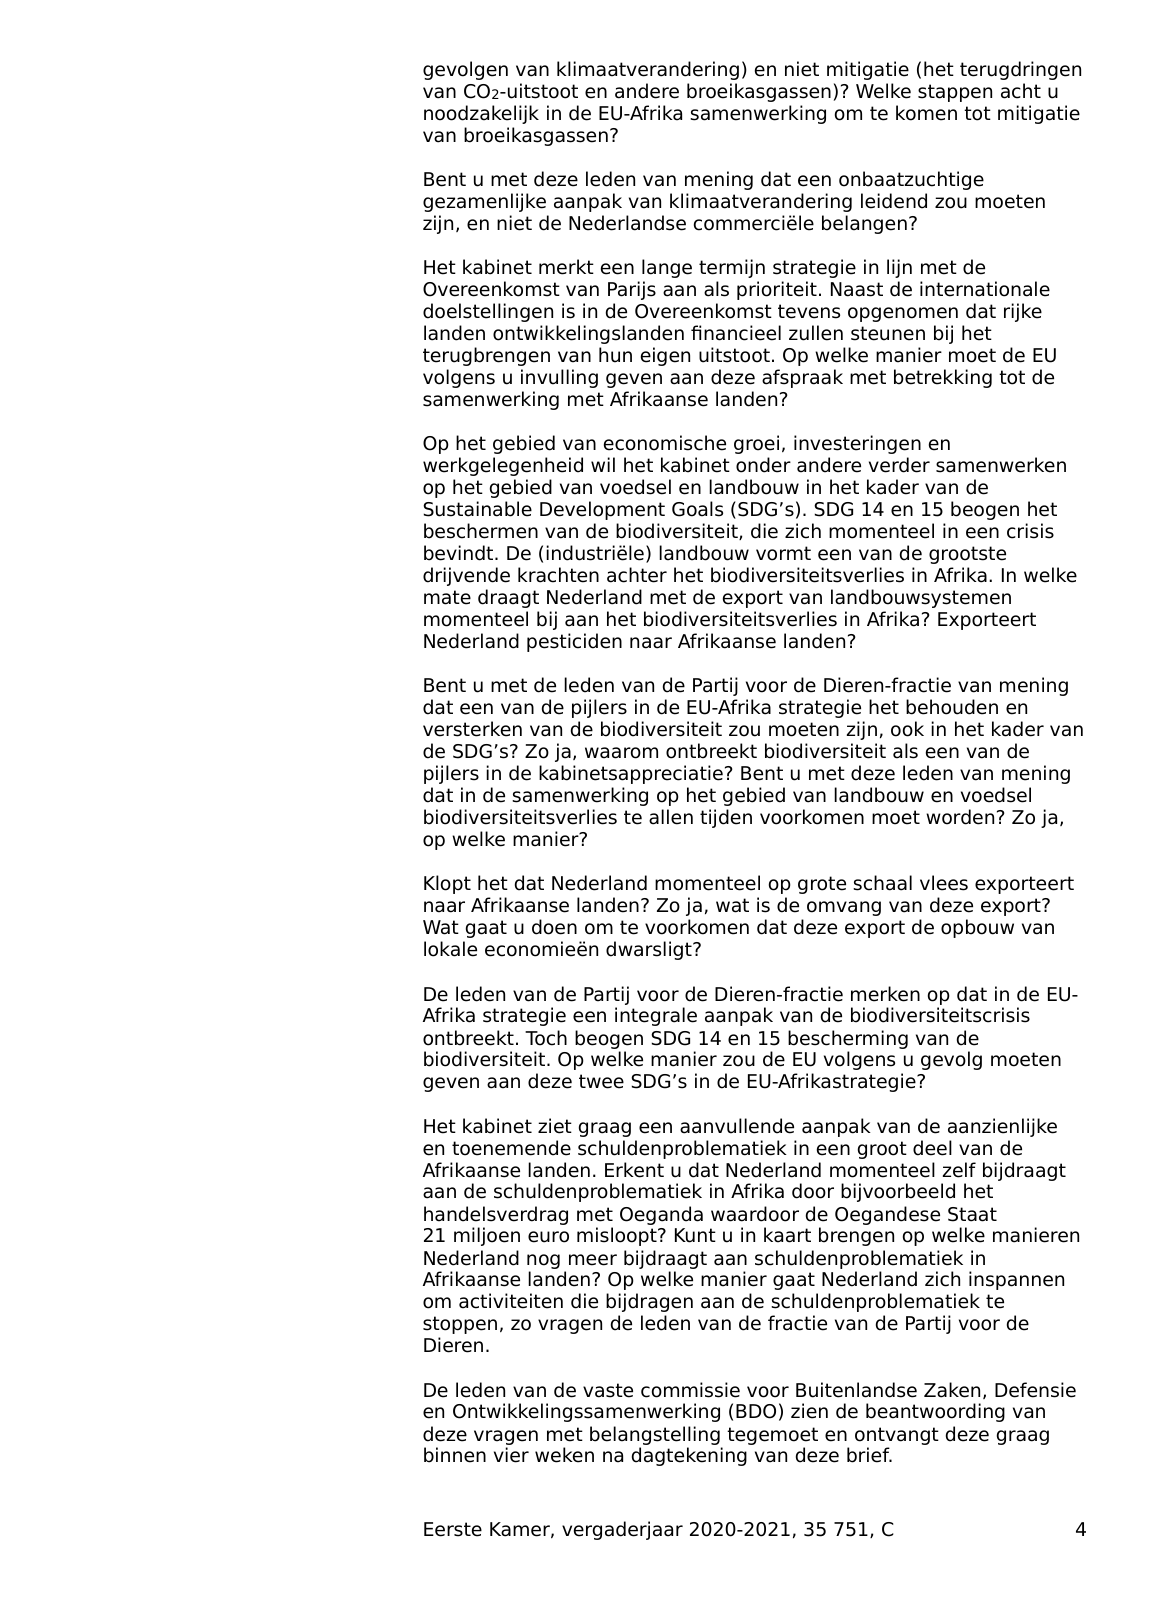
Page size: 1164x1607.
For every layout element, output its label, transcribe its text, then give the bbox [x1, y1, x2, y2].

text Klopt het dat Nederland momenteel op grote schaal vlees exporteert naar Afrikaanse landen? Zo ja, wat is de omvang van deze export? Wat gaat u doen om te voorkomen dat deze export de opbouw van lokale economieën dwarsligt? [422, 873, 1087, 961]
text De leden van de Partij voor de Dieren-fractie merken op dat in de EU-Afrika strategie een integrale aanpak van de biodiversiteitscrisis ontbreekt. Toch beogen SDG 14 en 15 bescherming van de biodiversiteit. Op welke manier zou de EU volgens u gevolg moeten geven aan deze twee SDG’s in de EU-Afrikastrategie? [422, 983, 1087, 1093]
text Het kabinet ziet graag een aanvullende aanpak van de aanzienlijke en toenemende schuldenproblematiek in een groot deel van de Afrikaanse landen. Erkent u dat Nederland momenteel zelf bijdraagt aan de schuldenproblematiek in Afrika door bijvoorbeeld het handelsverdrag met Oeganda waardoor de Oegandese Staat 21 miljoen euro misloopt? Kunt u in kaart brengen op welke manieren Nederland nog meer bijdraagt aan schuldenproblematiek in Afrikaanse landen? Op welke manier gaat Nederland zich inspannen om activiteiten die bijdragen aan de schuldenproblematiek te stoppen, zo vragen de leden van de fractie van de Partij voor de Dieren. [422, 1116, 1087, 1357]
text Op het gebied van economische groei, investeringen en werkgelegenheid wil het kabinet onder andere verder samenwerken op het gebied van voedsel en landbouw in het kader van de Sustainable Development Goals (SDG’s). SDG 14 en 15 beogen het beschermen van de biodiversiteit, die zich momenteel in een crisis bevindt. De (industriële) landbouw vormt een van de grootste drijvende krachten achter het biodiversiteitsverlies in Afrika. In welke mate draagt Nederland met de export van landbouwsystemen momenteel bij aan het biodiversiteitsverlies in Afrika? Exporteert Nederland pesticiden naar Afrikaanse landen? [422, 433, 1087, 653]
text De leden van de vaste commissie voor Buitenlandse Zaken, Defensie en Ontwikkelingssamenwerking (BDO) zien de beantwoording van deze vragen met belangstelling tegemoet en ontvangt deze graag binnen vier weken na dagtekening van deze brief. [422, 1379, 1087, 1467]
text Bent u met deze leden van mening dat een onbaatzuchtige gezamenlijke aanpak van klimaatverandering leidend zou moeten zijn, en niet de Nederlandse commerciële belangen? [422, 169, 1087, 235]
text Bent u met de leden van de Partij voor de Dieren-fractie van mening dat een van de pijlers in de EU-Afrika strategie het behouden en versterken van de biodiversiteit zou moeten zijn, ook in het kader van de SDG’s? Zo ja, waarom ontbreekt biodiversiteit als een van de pijlers in de kabinetsappreciatie? Bent u met deze leden van mening dat in de samenwerking op het gebied van landbouw en voedsel biodiversiteitsverlies te allen tijden voorkomen moet worden? Zo ja, op welke manier? [422, 675, 1087, 851]
text Het kabinet merkt een lange termijn strategie in lijn met de Overeenkomst van Parijs aan als prioriteit. Naast de internationale doelstellingen is in de Overeenkomst tevens opgenomen dat rijke landen ontwikkelingslanden financieel zullen steunen bij het terugbrengen van hun eigen uitstoot. Op welke manier moet de EU volgens u invulling geven aan deze afspraak met betrekking tot de samenwerking met Afrikaanse landen? [422, 257, 1087, 411]
text gevolgen van klimaatverandering) en niet mitigatie (het terugdringen van CO2-uitstoot en andere broeikasgassen)? Welke stappen acht u noodzakelijk in de EU-Afrika samenwerking om te komen tot mitigatie van broeikasgassen? [422, 59, 1087, 147]
